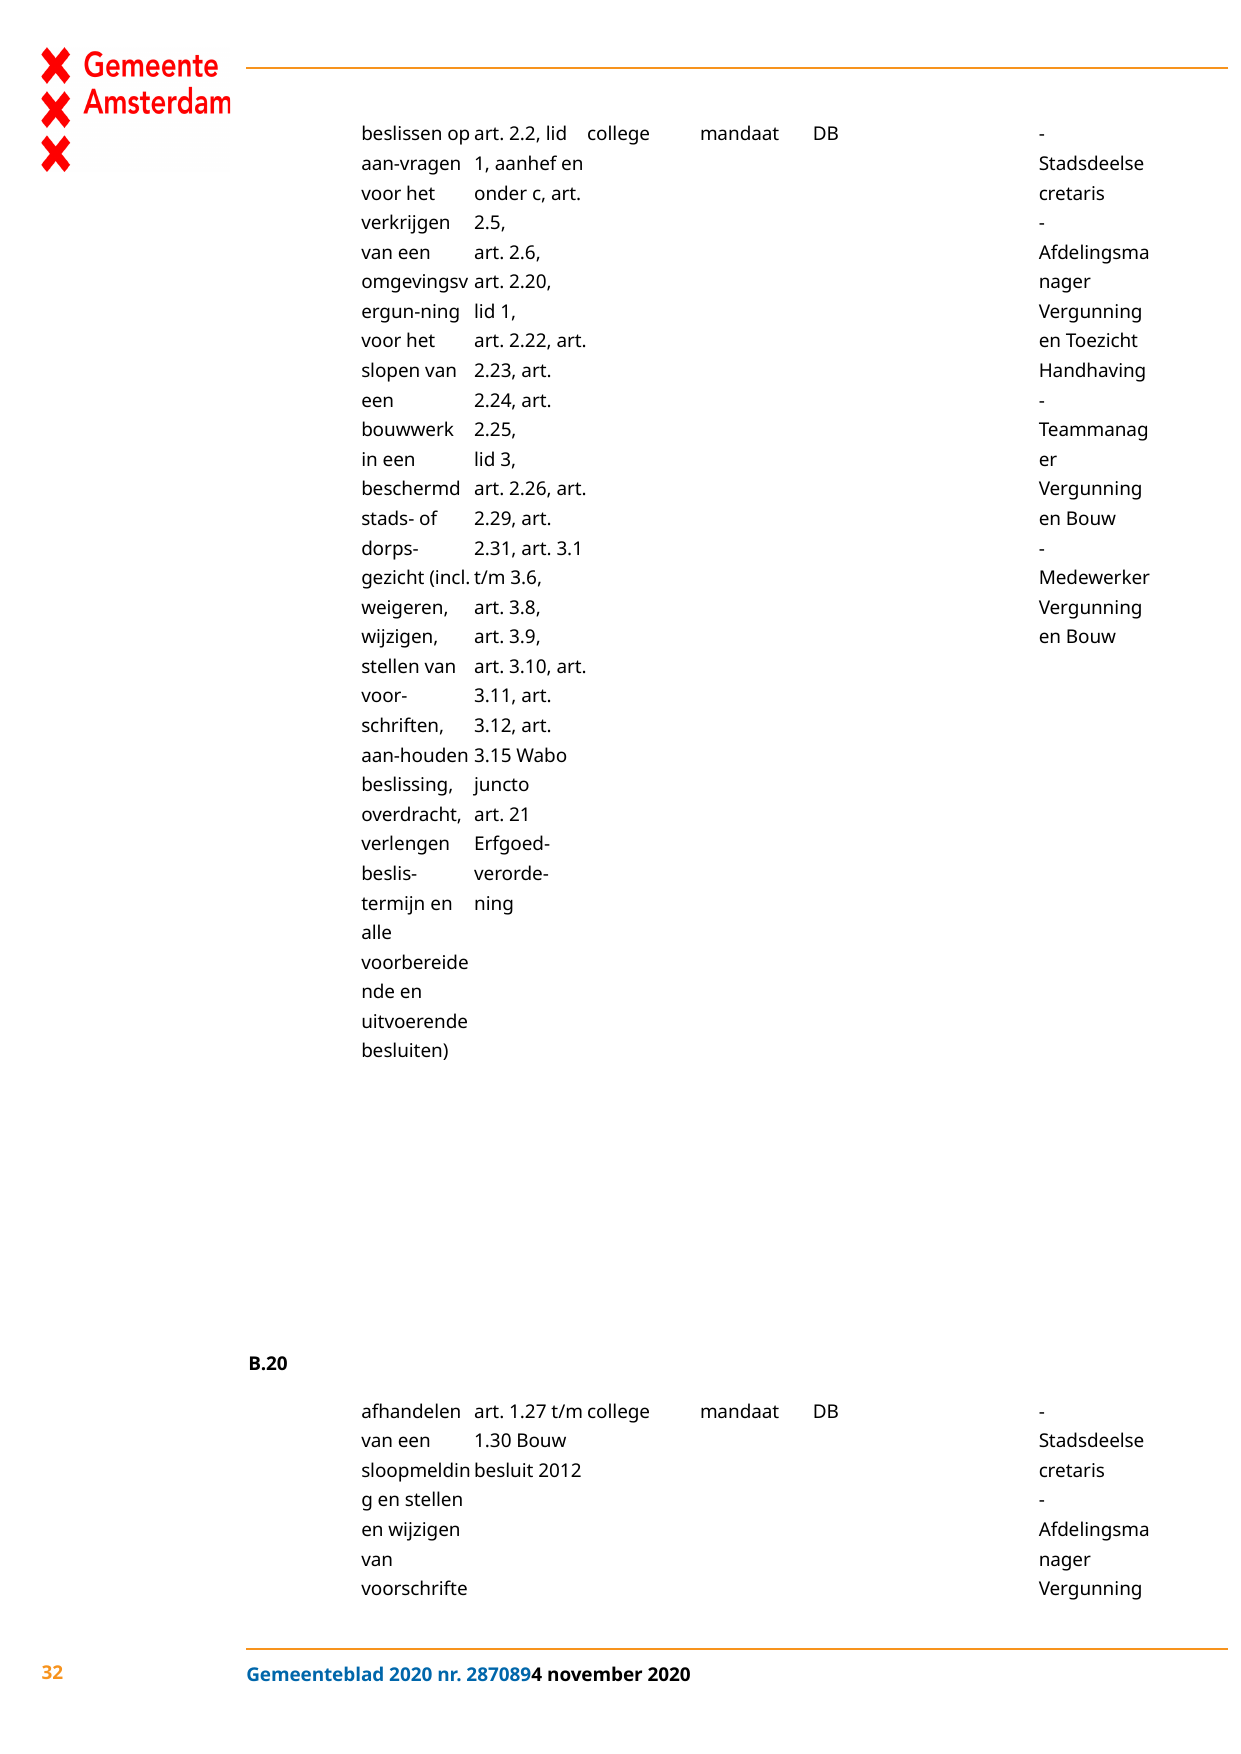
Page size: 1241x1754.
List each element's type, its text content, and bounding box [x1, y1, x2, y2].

table_cell [587, 1321, 700, 1346]
picture [41, 47, 231, 172]
table_cell beslissen op aan-vragen voor het verkrijgen van een omgevingsvergun-ning voor het slopen van een bouwwerk in een beschermd stads- of dorps-gezicht (incl. weigeren, wijzigen, stellen van voor-schriften, aan-houden beslissing, overdracht, verlengen beslis-termijn en alle voorbereidende en uitvoerende besluiten) [361, 121, 474, 1063]
table_cell [361, 1321, 474, 1346]
table_cell [700, 1115, 813, 1141]
table_cell [587, 1141, 700, 1166]
table_cell [587, 95, 700, 121]
table_cell [587, 1192, 700, 1218]
table_cell [587, 1244, 700, 1269]
table_cell [361, 1218, 474, 1243]
table_cell [813, 1218, 926, 1243]
table_cell college [587, 1398, 700, 1601]
table_cell [587, 1372, 700, 1398]
table_cell [474, 1346, 587, 1372]
table_cell [361, 1141, 474, 1166]
table_cell mandaat [700, 121, 813, 1063]
table_cell [813, 1346, 926, 1372]
table_cell - Stadsdeelsecretaris - Afdelingsmanager Vergunningen Toezicht Handhaving -Teammanager Vergunningen Bouw - Medewerker Vergunningen Bouw [1039, 121, 1152, 1269]
table_cell [361, 1192, 474, 1218]
table_cell [700, 1089, 813, 1115]
table_cell [361, 95, 474, 121]
table_cell college [587, 121, 700, 1063]
table_cell [587, 1346, 700, 1372]
table_cell art. 1.27 t/m 1.30 Bouw besluit 2012 [474, 1398, 587, 1601]
table_cell [813, 95, 926, 121]
table_cell [700, 1321, 813, 1346]
table_cell [700, 1346, 813, 1372]
table_cell [587, 1089, 700, 1115]
table_cell [813, 1321, 926, 1346]
table_cell [361, 1166, 474, 1192]
table_cell [587, 1115, 700, 1141]
table_cell [361, 1063, 474, 1089]
table_cell [474, 1321, 587, 1346]
table_cell - Stadsdeelsecretaris - Afdelingsmanager Vergunning [1039, 1398, 1152, 1601]
table_cell [361, 1244, 474, 1269]
table_cell [700, 1063, 813, 1089]
table_cell [813, 1089, 926, 1115]
table_cell [474, 95, 587, 121]
table_cell [700, 1244, 813, 1269]
table_cell [813, 1115, 926, 1141]
table_cell [700, 1166, 813, 1192]
table_cell DB [813, 121, 926, 1063]
table_cell [587, 1218, 700, 1243]
table_cell [813, 1166, 926, 1192]
table_cell [813, 1269, 926, 1295]
table_cell [700, 95, 813, 121]
table_cell [474, 1372, 587, 1398]
table_cell art. 2.2, lid 1, aanhef en onder c, art. 2.5, art. 2.6, art. 2.20, lid 1, art. 2.22, art. 2.23, art. 2.24, art. 2.25, lid 3, art. 2.26, art. 2.29, art. 2.31, art. 3.1 t/m 3.6, art. 3.8, art. 3.9, art. 3.10, art. 3.11, art. 3.12, art. 3.15 Wabo juncto art. 21 Erfgoed-verorde-ning [474, 121, 587, 1321]
table_cell [1039, 1372, 1152, 1398]
table_cell [700, 1269, 813, 1295]
table_cell mandaat [700, 1398, 813, 1601]
table_cell afhandelen van een sloopmelding en stellen en wijzigen van voorschrifte [361, 1398, 474, 1601]
table_cell [361, 1115, 474, 1141]
table_cell [1039, 1269, 1152, 1295]
table_cell [1039, 1346, 1152, 1372]
table_cell [700, 1295, 813, 1321]
table_cell DB [813, 1398, 926, 1601]
table_cell B.20 [248, 1321, 361, 1601]
table_cell [1039, 1321, 1152, 1346]
table_cell [700, 1141, 813, 1166]
table_cell [926, 95, 1038, 1321]
table_cell [813, 1063, 926, 1089]
table_cell [700, 1218, 813, 1243]
table_cell [1039, 1295, 1152, 1321]
table_cell [813, 1295, 926, 1321]
table_cell [700, 1372, 813, 1398]
table_cell [361, 1372, 474, 1398]
table_cell [1039, 95, 1152, 121]
table_cell [361, 1269, 474, 1295]
table_cell [361, 1295, 474, 1321]
table_cell [813, 1372, 926, 1398]
table_cell [813, 1244, 926, 1269]
table_cell [587, 1269, 700, 1295]
table_cell [587, 1295, 700, 1321]
table_cell [587, 1063, 700, 1089]
table_cell [587, 1166, 700, 1192]
table_cell [813, 1192, 926, 1218]
table_cell [700, 1192, 813, 1218]
table_cell [813, 1141, 926, 1166]
table_cell [248, 95, 361, 1321]
table_cell [361, 1346, 474, 1372]
table_cell [361, 1089, 474, 1115]
table_cell [926, 1321, 1038, 1601]
